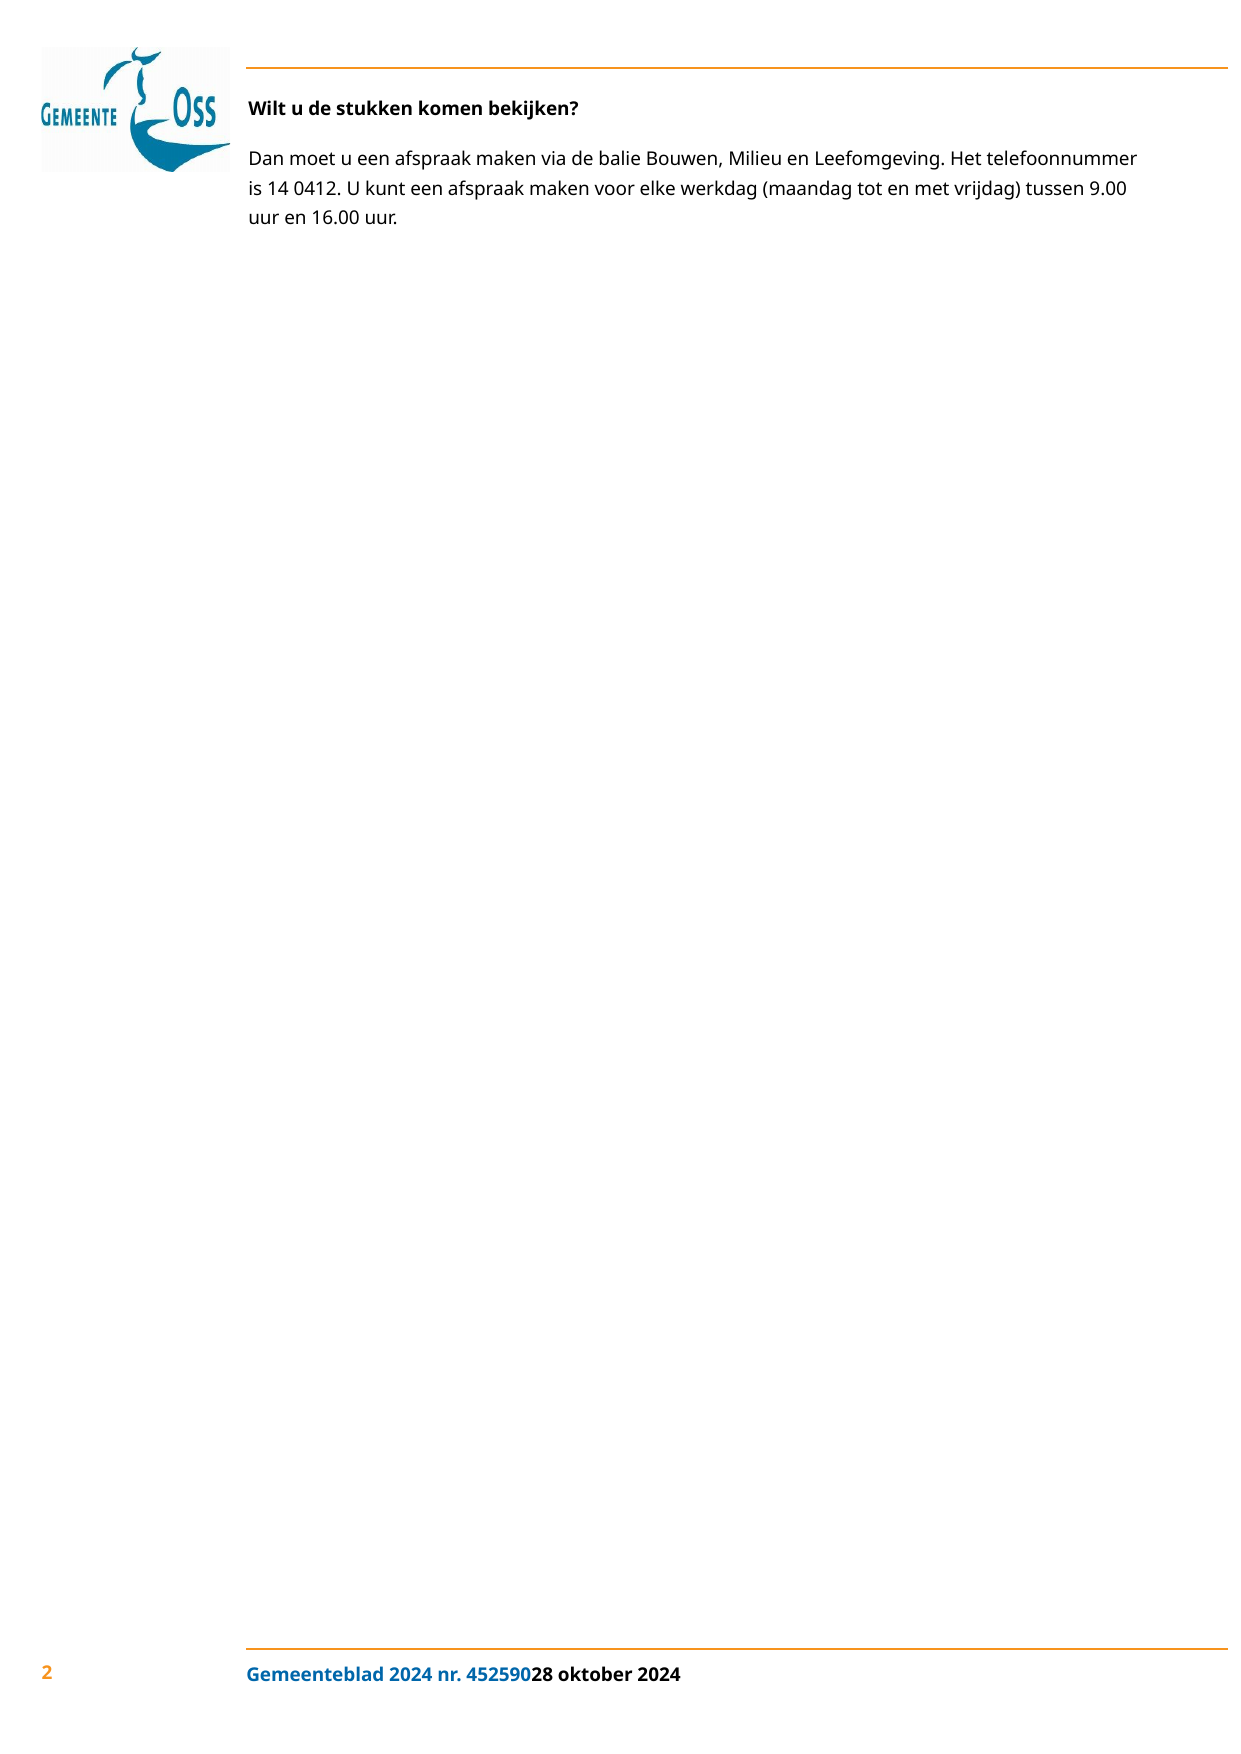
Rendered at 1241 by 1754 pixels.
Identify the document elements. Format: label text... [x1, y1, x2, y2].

text Wilt u de stukken komen bekijken? [248, 95, 1152, 121]
text Dan moet u een afspraak maken via de balie Bouwen, Milieu en Leefomgeving. Het telefoonnummer is 14 0412. U kunt een afspraak maken voor elke werkdag (maandag tot en met vrijdag) tussen 9.00 uur en 16.00 uur. [248, 145, 1152, 230]
picture [41, 47, 231, 172]
